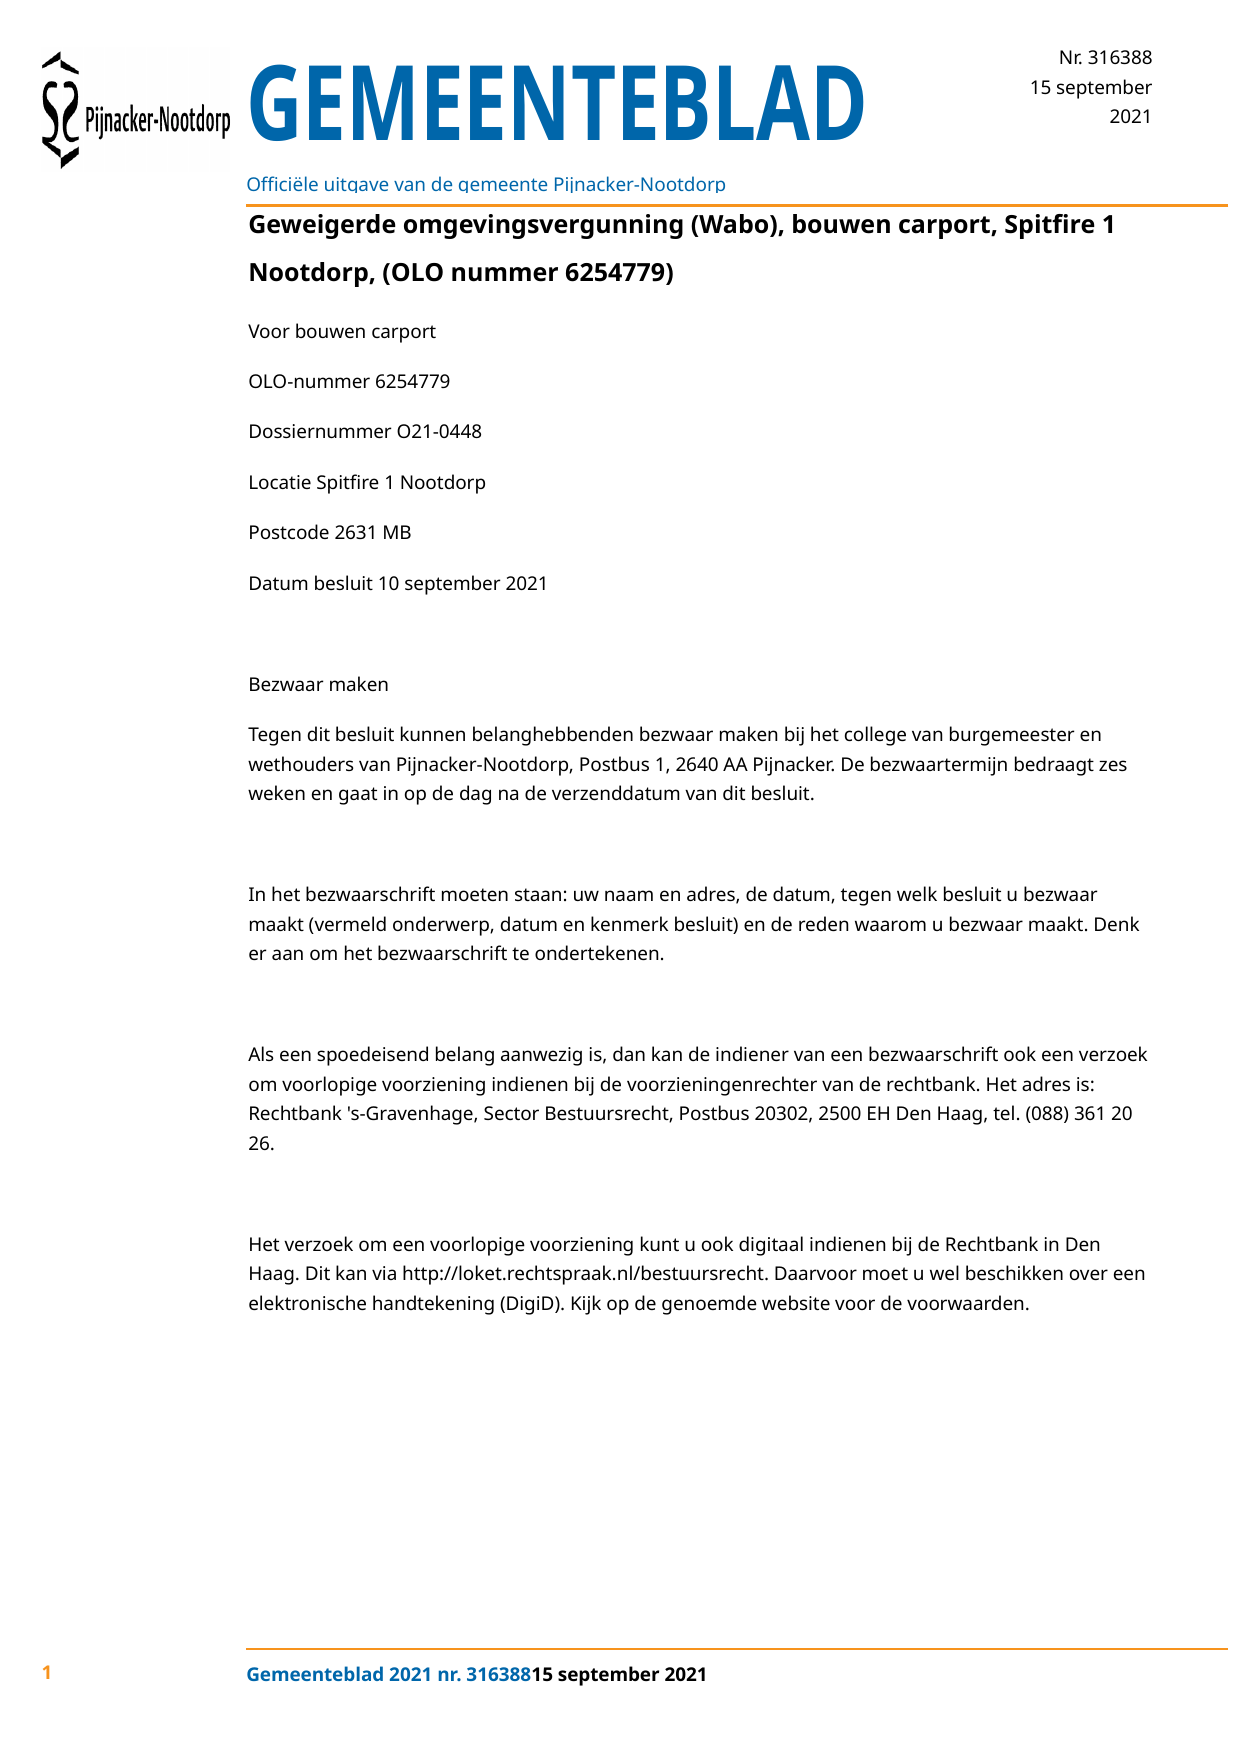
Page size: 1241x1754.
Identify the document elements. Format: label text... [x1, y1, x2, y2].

text Postcode 2631 MB [248, 519, 1152, 545]
text Dossiernummer O21-0448 [248, 419, 1152, 444]
text Als een spoedeisend belang aanwezig is, dan kan de indiener van een bezwaarschrift ook een verzoek om voorlopige voorziening indienen bij de voorzieningenrechter van de rechtbank. Het adres is: Rechtbank 's-Gravenhage, Sector Bestuursrecht, Postbus 20302, 2500 EH Den Haag, tel. (088) 361 20 26. [248, 1041, 1152, 1156]
text Tegen dit besluit kunnen belanghebbenden bezwaar maken bij het college van burgemeester en wethouders van Pijnacker-Nootdorp, Postbus 1, 2640 AA Pijnacker. De bezwaartermijn bedraagt zes weken en gaat in op de dag na de verzenddatum van dit besluit. [248, 721, 1152, 806]
text Geweigerde omgevingsvergunning (Wabo), bouwen carport, Spitfire 1 Nootdorp, (OLO nummer 6254779) [248, 207, 1152, 288]
text Locatie Spitfire 1 Nootdorp [248, 469, 1152, 495]
text Het verzoek om een voorlopige voorziening kunt u ook digitaal indienen bij de Rechtbank in Den Haag. Dit kan via http://loket.rechtspraak.nl/bestuursrecht. Daarvoor moet u wel beschikken over een elektronische handtekening (DigiD). Kijk op de genoemde website voor de voorwaarden. [248, 1231, 1152, 1316]
text OLO-nummer 6254779 [248, 368, 1152, 394]
text In het bezwaarschrift moeten staan: uw naam en adres, de datum, tegen welk besluit u bezwaar maakt (vermeld onderwerp, datum en kenmerk besluit) en de reden waarom u bezwaar maakt. Denk er aan om het bezwaarschrift te ondertekenen. [248, 881, 1152, 966]
text Voor bouwen carport [248, 318, 1152, 344]
picture [41, 47, 231, 172]
text Bezwaar maken [248, 671, 1152, 697]
text Datum besluit 10 september 2021 [248, 570, 1152, 596]
